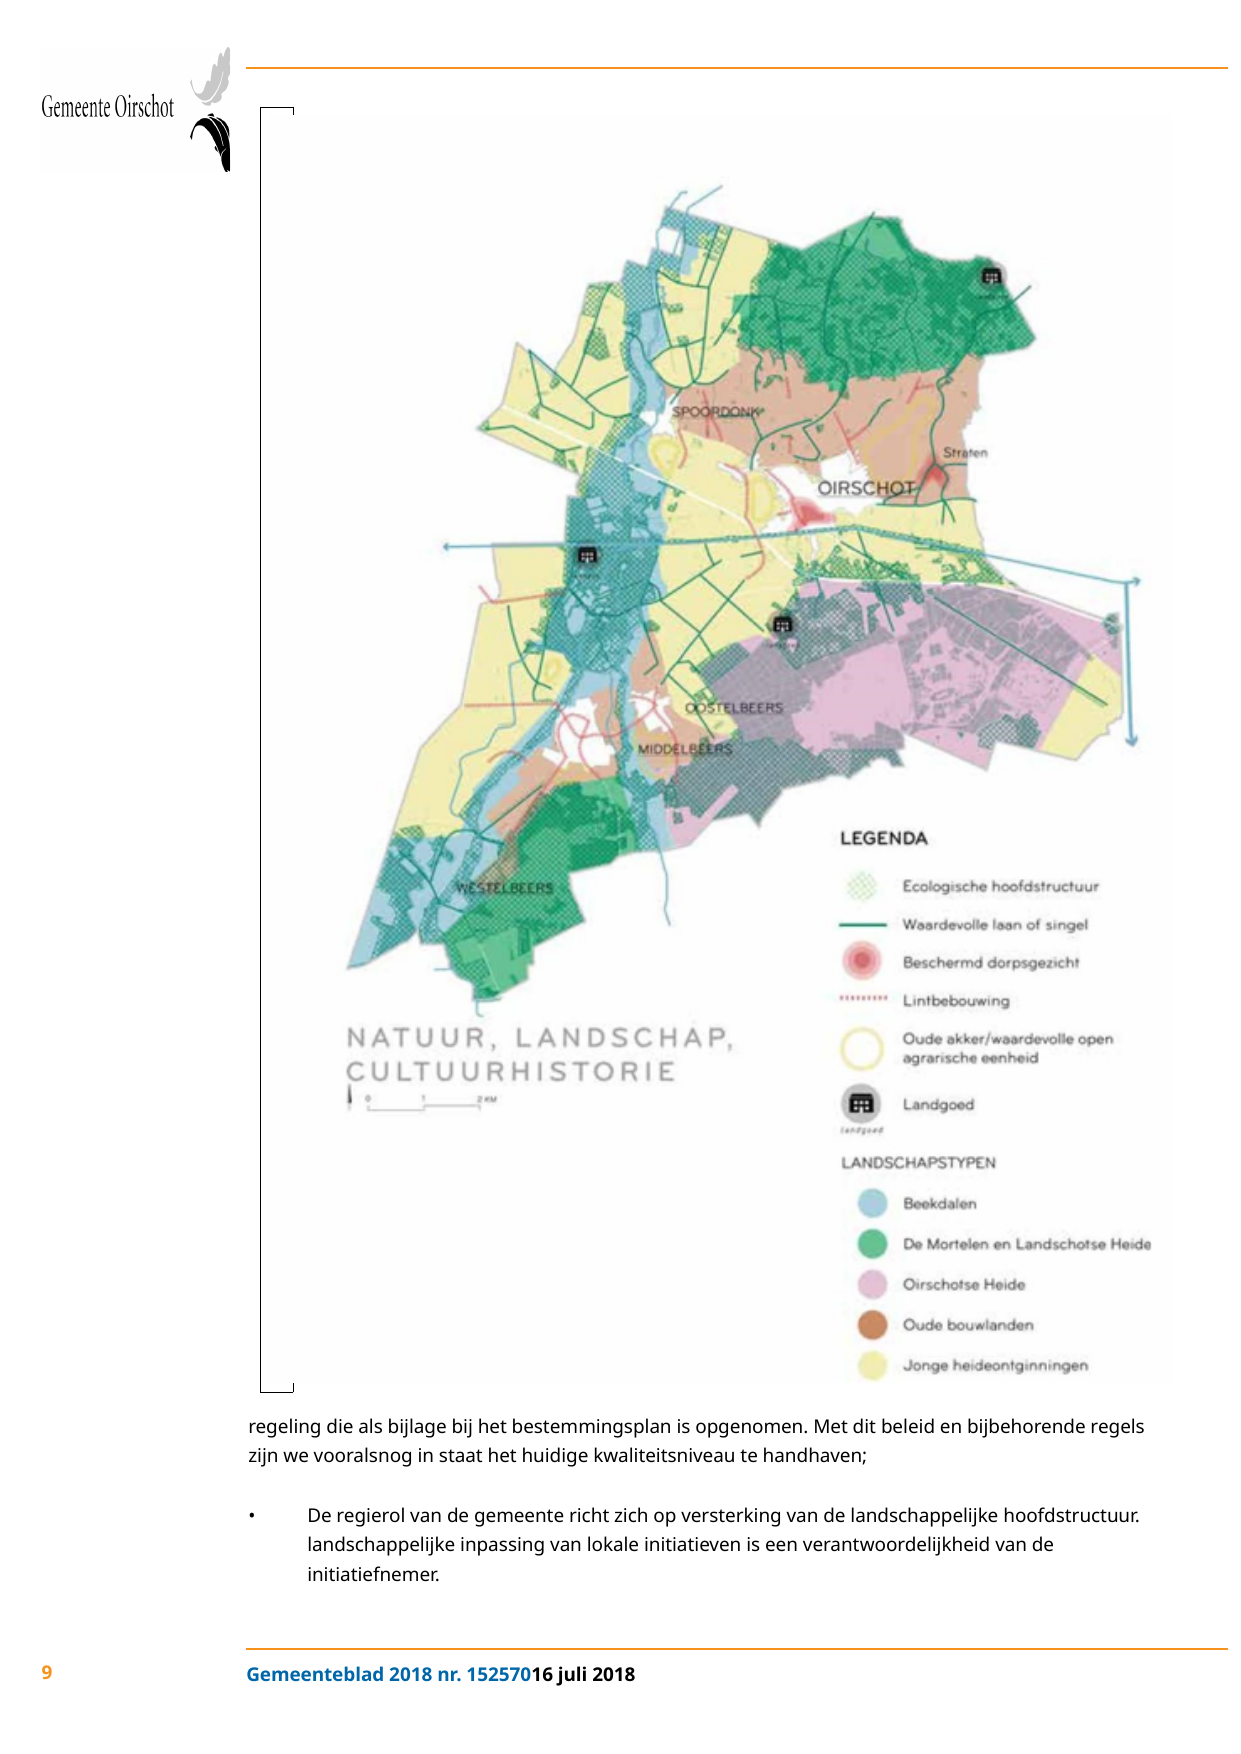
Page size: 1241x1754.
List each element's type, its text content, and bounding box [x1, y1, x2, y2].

picture [41, 47, 231, 172]
picture [268, 115, 1173, 1383]
text regeling die als bijlage bij het bestem­mingsplan is opgenomen. Met dit beleid en bijbehorende regels zijn we voorals­nog in staat het huidige kwaliteitsniveau te handhaven; [248, 1413, 1152, 1468]
list De regierol van de gemeente richt zich op versterking van de landschappelijke hoofdstructuur. landschappelijke inpas­sing van lokale initiatieven is een verant­woordelijkheid van de initiatiefnemer. [248, 1502, 1152, 1587]
